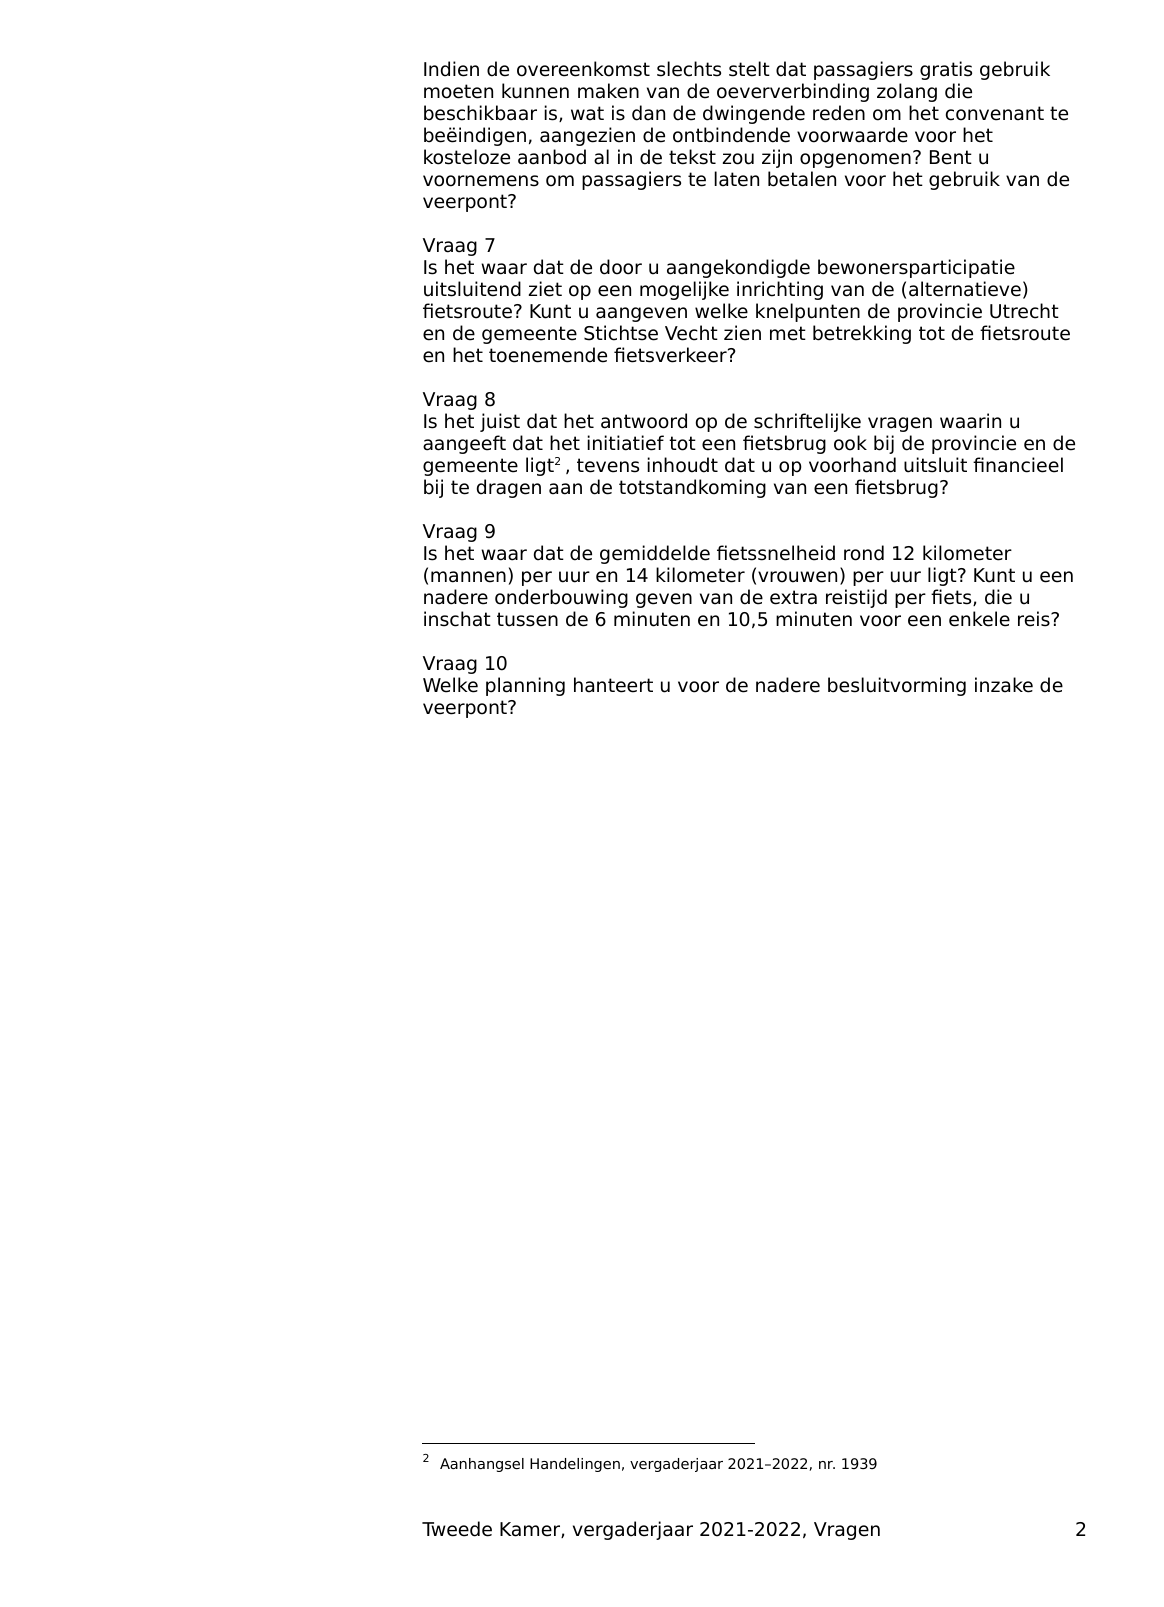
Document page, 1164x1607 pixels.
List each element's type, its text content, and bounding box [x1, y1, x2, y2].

text Is het juist dat het antwoord op de schriftelijke vragen waarin u aangeeft dat het initiatief tot een fietsbrug ook bij de provincie en de gemeente ligt, tevens inhoudt dat u op voorhand uitsluit financieel bij te dragen aan de totstandkoming van een fietsbrug? [422, 411, 1087, 499]
text Vraag 10 [422, 653, 1087, 675]
text Vraag 7 [422, 235, 1087, 257]
text Is het waar dat de door u aangekondigde bewonersparticipatie uitsluitend ziet op een mogelijke inrichting van de (alternatieve) fietsroute? Kunt u aangeven welke knelpunten de provincie Utrecht en de gemeente Stichtse Vecht zien met betrekking tot de fietsroute en het toenemende fietsverkeer? [422, 257, 1087, 367]
text Vraag 8 [422, 389, 1087, 411]
text Is het waar dat de gemiddelde fietssnelheid rond 12 kilometer (mannen) per uur en 14 kilometer (vrouwen) per uur ligt? Kunt u een nadere onderbouwing geven van de extra reistijd per fiets, die u inschat tussen de 6 minuten en 10,5 minuten voor een enkele reis? [422, 543, 1087, 631]
text Aanhangsel Handelingen, vergaderjaar 2021–2022, nr. 1939 [422, 1452, 1087, 1474]
text Vraag 9 [422, 521, 1087, 543]
text Welke planning hanteert u voor de nadere besluitvorming inzake de veerpont? [422, 675, 1087, 719]
text Indien de overeenkomst slechts stelt dat passagiers gratis gebruik moeten kunnen maken van de oeververbinding zolang die beschikbaar is, wat is dan de dwingende reden om het convenant te beëindigen, aangezien de ontbindende voorwaarde voor het kosteloze aanbod al in de tekst zou zijn opgenomen? Bent u voornemens om passagiers te laten betalen voor het gebruik van de veerpont? [422, 59, 1087, 213]
